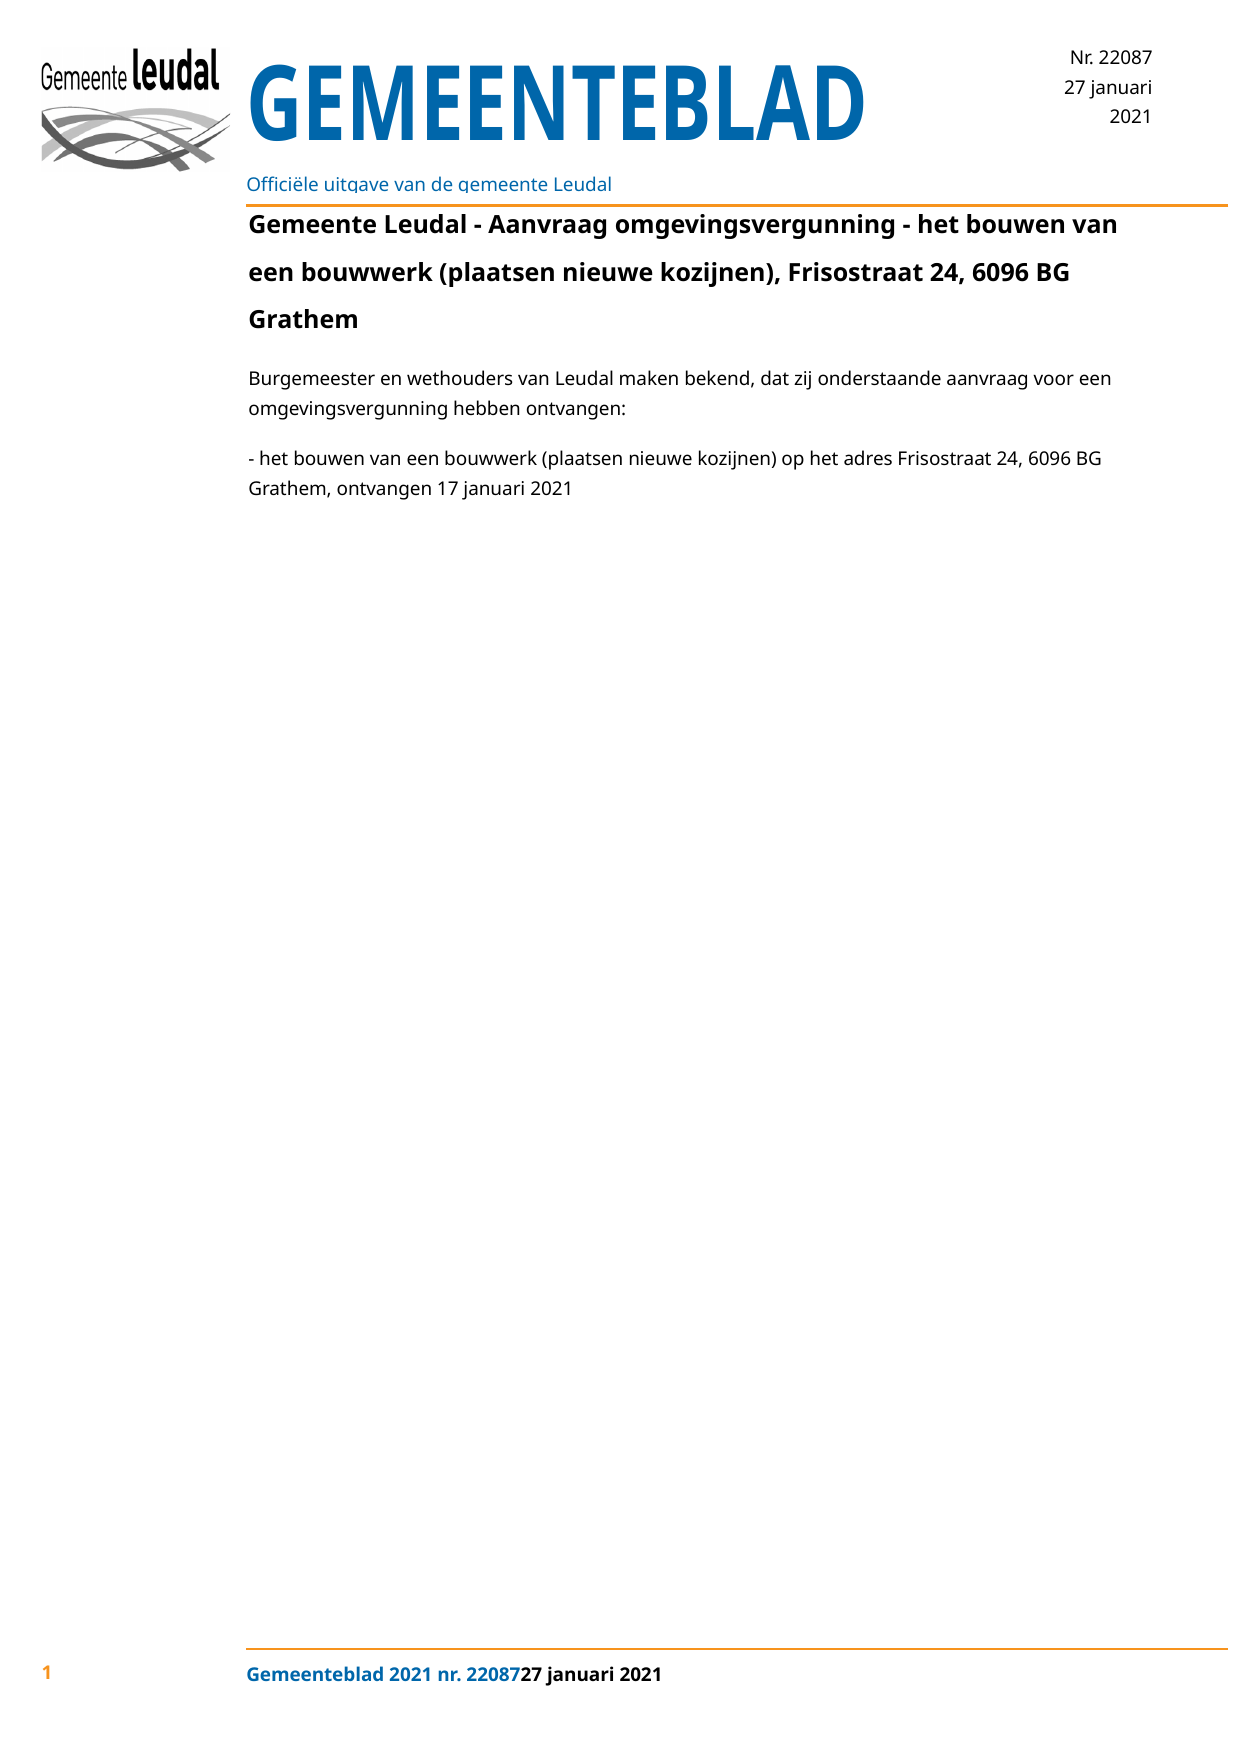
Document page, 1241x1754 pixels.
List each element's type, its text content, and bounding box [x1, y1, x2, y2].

text Gemeente Leudal - Aanvraag omgevingsvergunning - het bouwen van een bouwwerk (plaatsen nieuwe kozijnen), Frisostraat 24, 6096 BG Grathem [248, 207, 1152, 336]
text - het bouwen van een bouwwerk (plaatsen nieuwe kozijnen) op het adres Frisostraat 24, 6096 BG Grathem, ontvangen 17 januari 2021 [248, 446, 1152, 501]
picture [41, 47, 231, 172]
text Burgemeester en wethouders van Leudal maken bekend, dat zij onderstaande aanvraag voor een omgevingsvergunning hebben ontvangen: [248, 366, 1152, 421]
